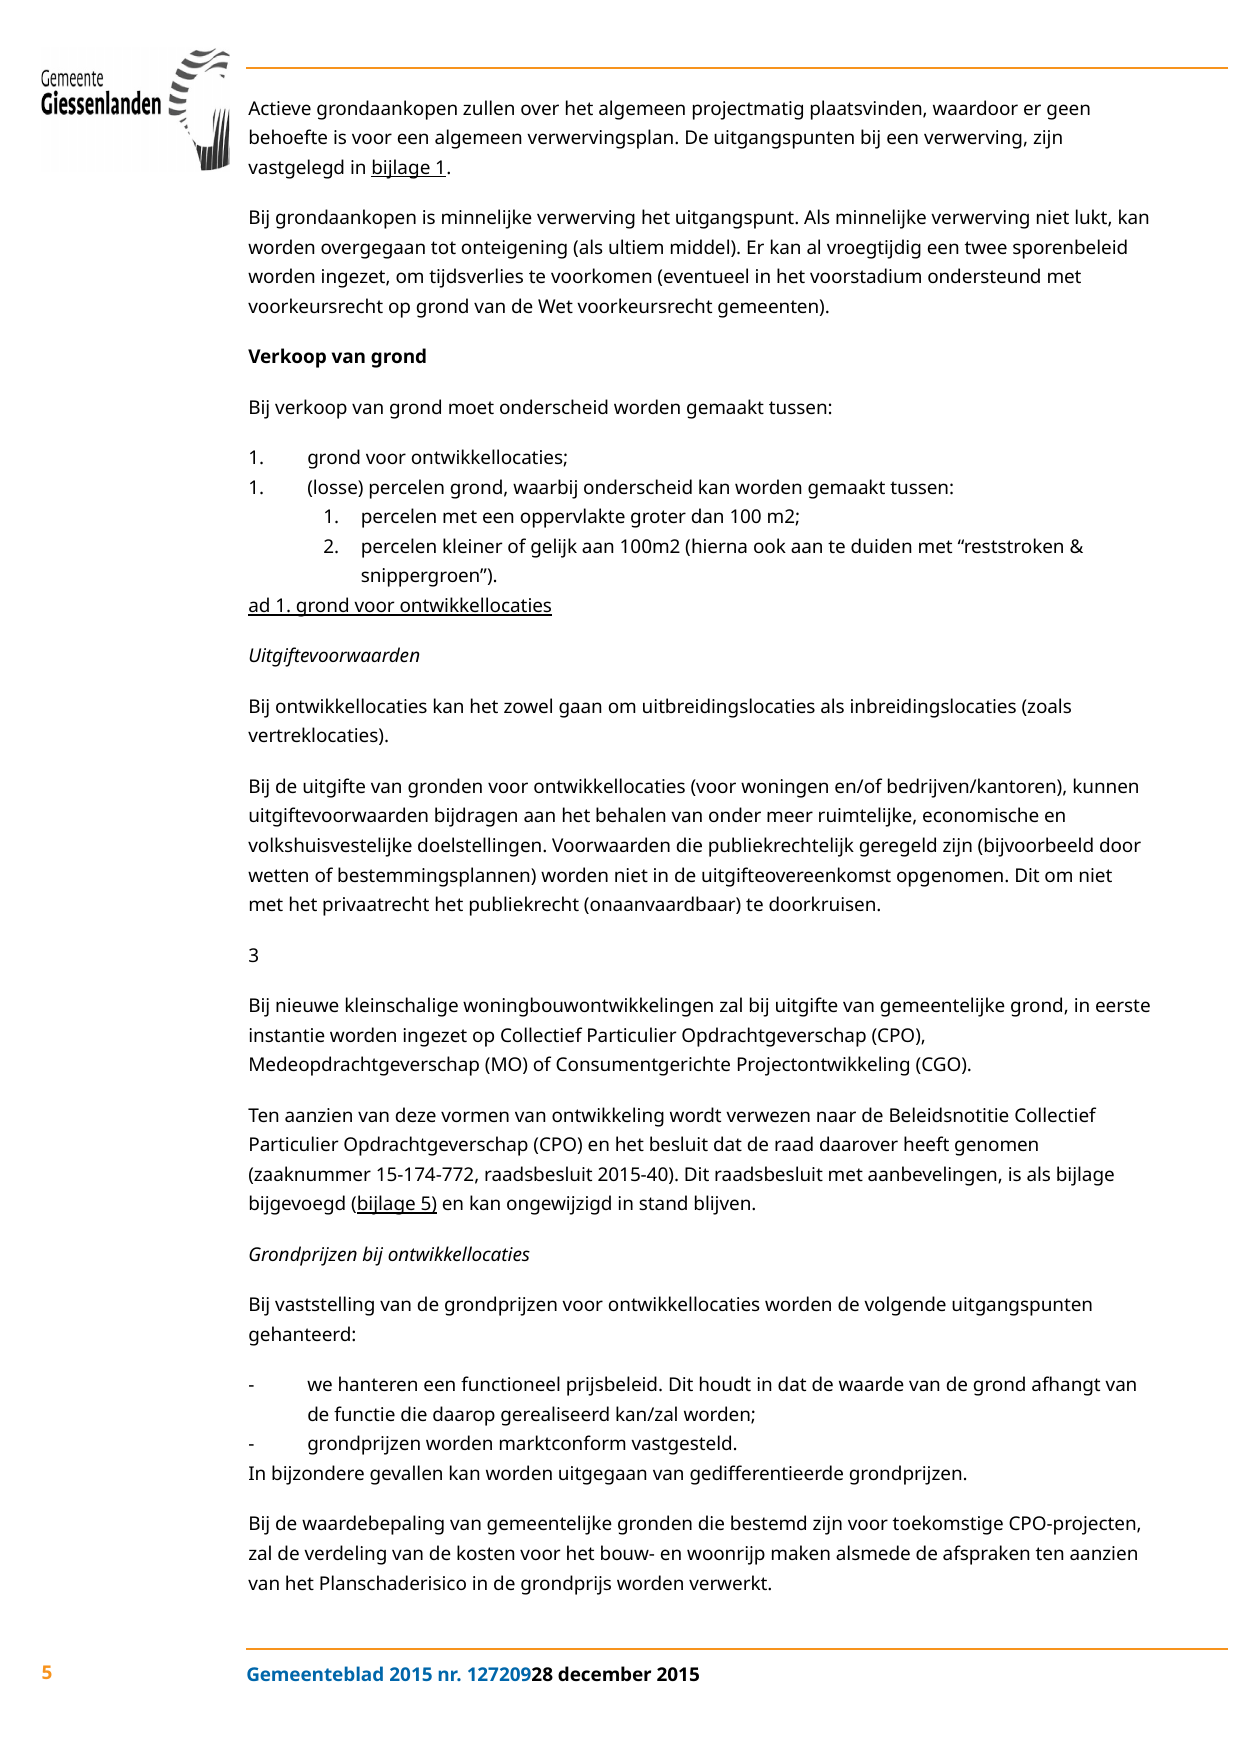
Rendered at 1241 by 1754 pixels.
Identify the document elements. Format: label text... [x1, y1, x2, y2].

text ad 1. grond voor ontwikkellocaties [248, 592, 1152, 618]
list we hanteren een functioneel prijsbeleid. Dit houdt in dat de waarde van de grond afhangt van de functie die daarop gerealiseerd kan/zal worden; [248, 1371, 1152, 1427]
text Bij de uitgifte van gronden voor ontwikkellocaties (voor woningen en/of bedrijven/kantoren), kunnen uitgiftevoorwaarden bijdragen aan het behalen van onder meer ruimtelijke, economische en volkshuisvestelijke doelstellingen. Voorwaarden die publiekrechtelijk geregeld zijn (bijvoorbeeld door wetten of bestemmingsplannen) worden niet in de uitgifteovereenkomst opgenomen. Dit om niet met het privaatrecht het publiekrecht (onaanvaardbaar) te doorkruisen. [248, 773, 1152, 917]
text Ten aanzien van deze vormen van ontwikkeling wordt verwezen naar de Beleidsnotitie Collectief Particulier Opdrachtgeverschap (CPO) en het besluit dat de raad daarover heeft genomen (zaaknummer 15-174-772, raadsbesluit 2015-40). Dit raadsbesluit met aanbevelingen, is als bijlage bijgevoegd (bijlage 5) en kan ongewijzigd in stand blijven. [248, 1102, 1152, 1216]
text Verkoop van grond [248, 343, 1152, 369]
text Bij grondaankopen is minnelijke verwerving het uitgangspunt. Als minnelijke verwerving niet lukt, kan worden overgegaan tot onteigening (als ultiem middel). Er kan al vroegtijdig een twee sporenbeleid worden ingezet, om tijdsverlies te voorkomen (eventueel in het voorstadium ondersteund met voorkeursrecht op grond van de Wet voorkeursrecht gemeenten). [248, 204, 1152, 319]
text Bij nieuwe kleinschalige woningbouwontwikkelingen zal bij uitgifte van gemeentelijke grond, in eerste instantie worden ingezet op Collectief Particulier Opdrachtgeverschap (CPO), Medeopdrachtgeverschap (MO) of Consumentgerichte Projectontwikkeling (CGO). [248, 992, 1152, 1077]
text Actieve grondaankopen zullen over het algemeen projectmatig plaatsvinden, waardoor er geen behoefte is voor een algemeen verwervingsplan. De uitgangspunten bij een verwerving, zijn vastgelegd in bijlage 1. [248, 95, 1152, 180]
list (losse) percelen grond, waarbij onderscheid kan worden gemaakt tussen: [248, 474, 1152, 500]
text Bij de waardebepaling van gemeentelijke gronden die bestemd zijn voor toekomstige CPO-projecten, zal de verdeling van de kosten voor het bouw- en woonrijp maken alsmede de afspraken ten aanzien van het Planschaderisico in de grondprijs worden verwerkt. [248, 1511, 1152, 1596]
list percelen met een oppervlakte groter dan 100 m2; [323, 503, 1152, 529]
text Bij ontwikkellocaties kan het zowel gaan om uitbreidingslocaties als inbreidingslocaties (zoals vertreklocaties). [248, 693, 1152, 748]
text 3 [248, 942, 1152, 968]
text Bij vaststelling van de grondprijzen voor ontwikkellocaties worden de volgende uitgangspunten gehanteerd: [248, 1291, 1152, 1347]
text Grondprijzen bij ontwikkellocaties [248, 1241, 1152, 1267]
list grond voor ontwikkellocaties; [248, 444, 1152, 470]
list percelen kleiner of gelijk aan 100m2 (hierna ook aan te duiden met “reststroken & snippergroen”). [323, 533, 1152, 588]
picture [41, 47, 231, 172]
list grondprijzen worden marktconform vastgesteld. [248, 1431, 1152, 1456]
text In bijzondere gevallen kan worden uitgegaan van gedifferentieerde grondprijzen. [248, 1460, 1152, 1486]
text Bij verkoop van grond moet onderscheid worden gemaakt tussen: [248, 394, 1152, 420]
text Uitgiftevoorwaarden [248, 643, 1152, 668]
